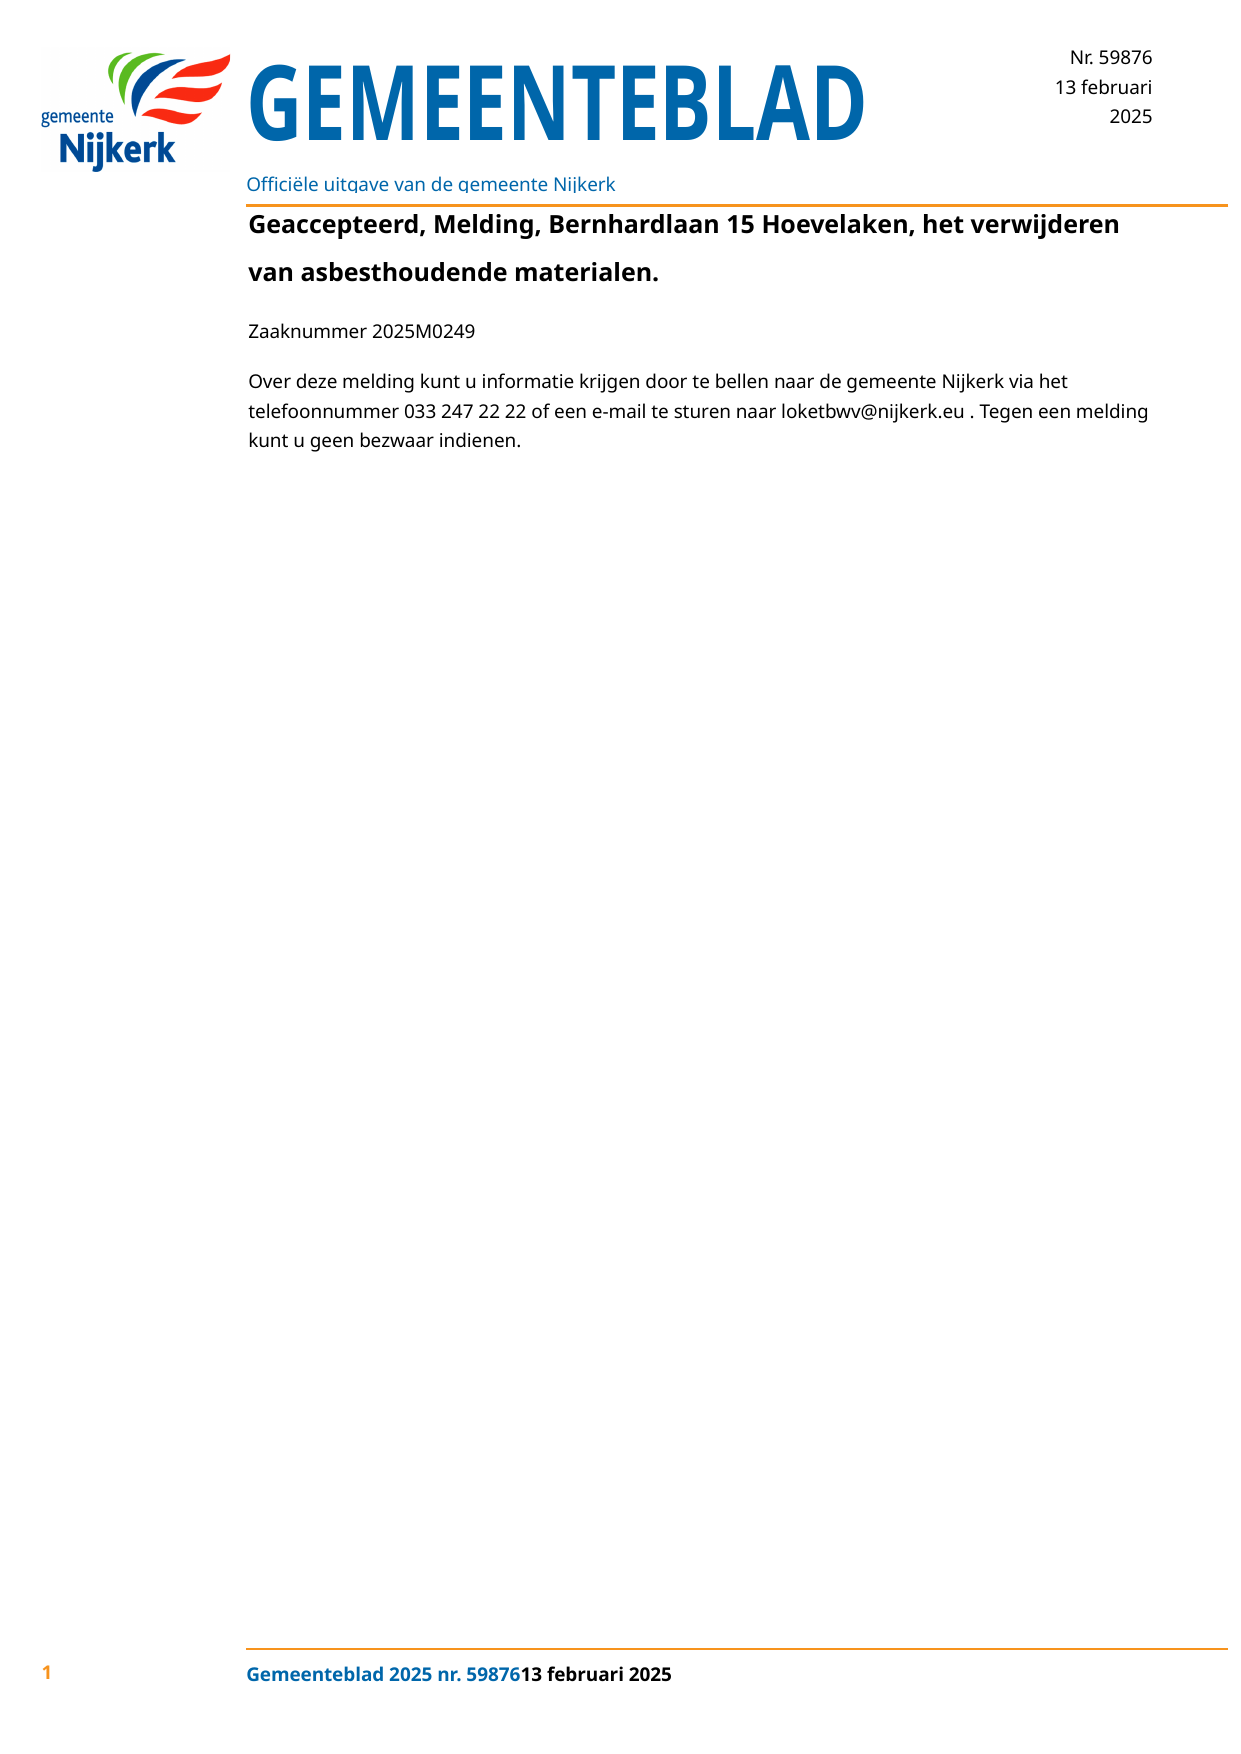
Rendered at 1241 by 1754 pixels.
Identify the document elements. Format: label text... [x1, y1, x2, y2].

text Zaaknummer 2025M0249 [248, 318, 1152, 344]
text Geaccepteerd, Melding, Bernhardlaan 15 Hoevelaken, het verwijderen van asbesthoudende materialen. [248, 207, 1152, 288]
text Over deze melding kunt u informatie krijgen door te bellen naar de gemeente Nijkerk via het telefoonnummer 033 247 22 22 of een e-mail te sturen naar loketbwv@nijkerk.eu . Tegen een melding kunt u geen bezwaar indienen. [248, 368, 1152, 453]
picture [41, 47, 231, 172]
